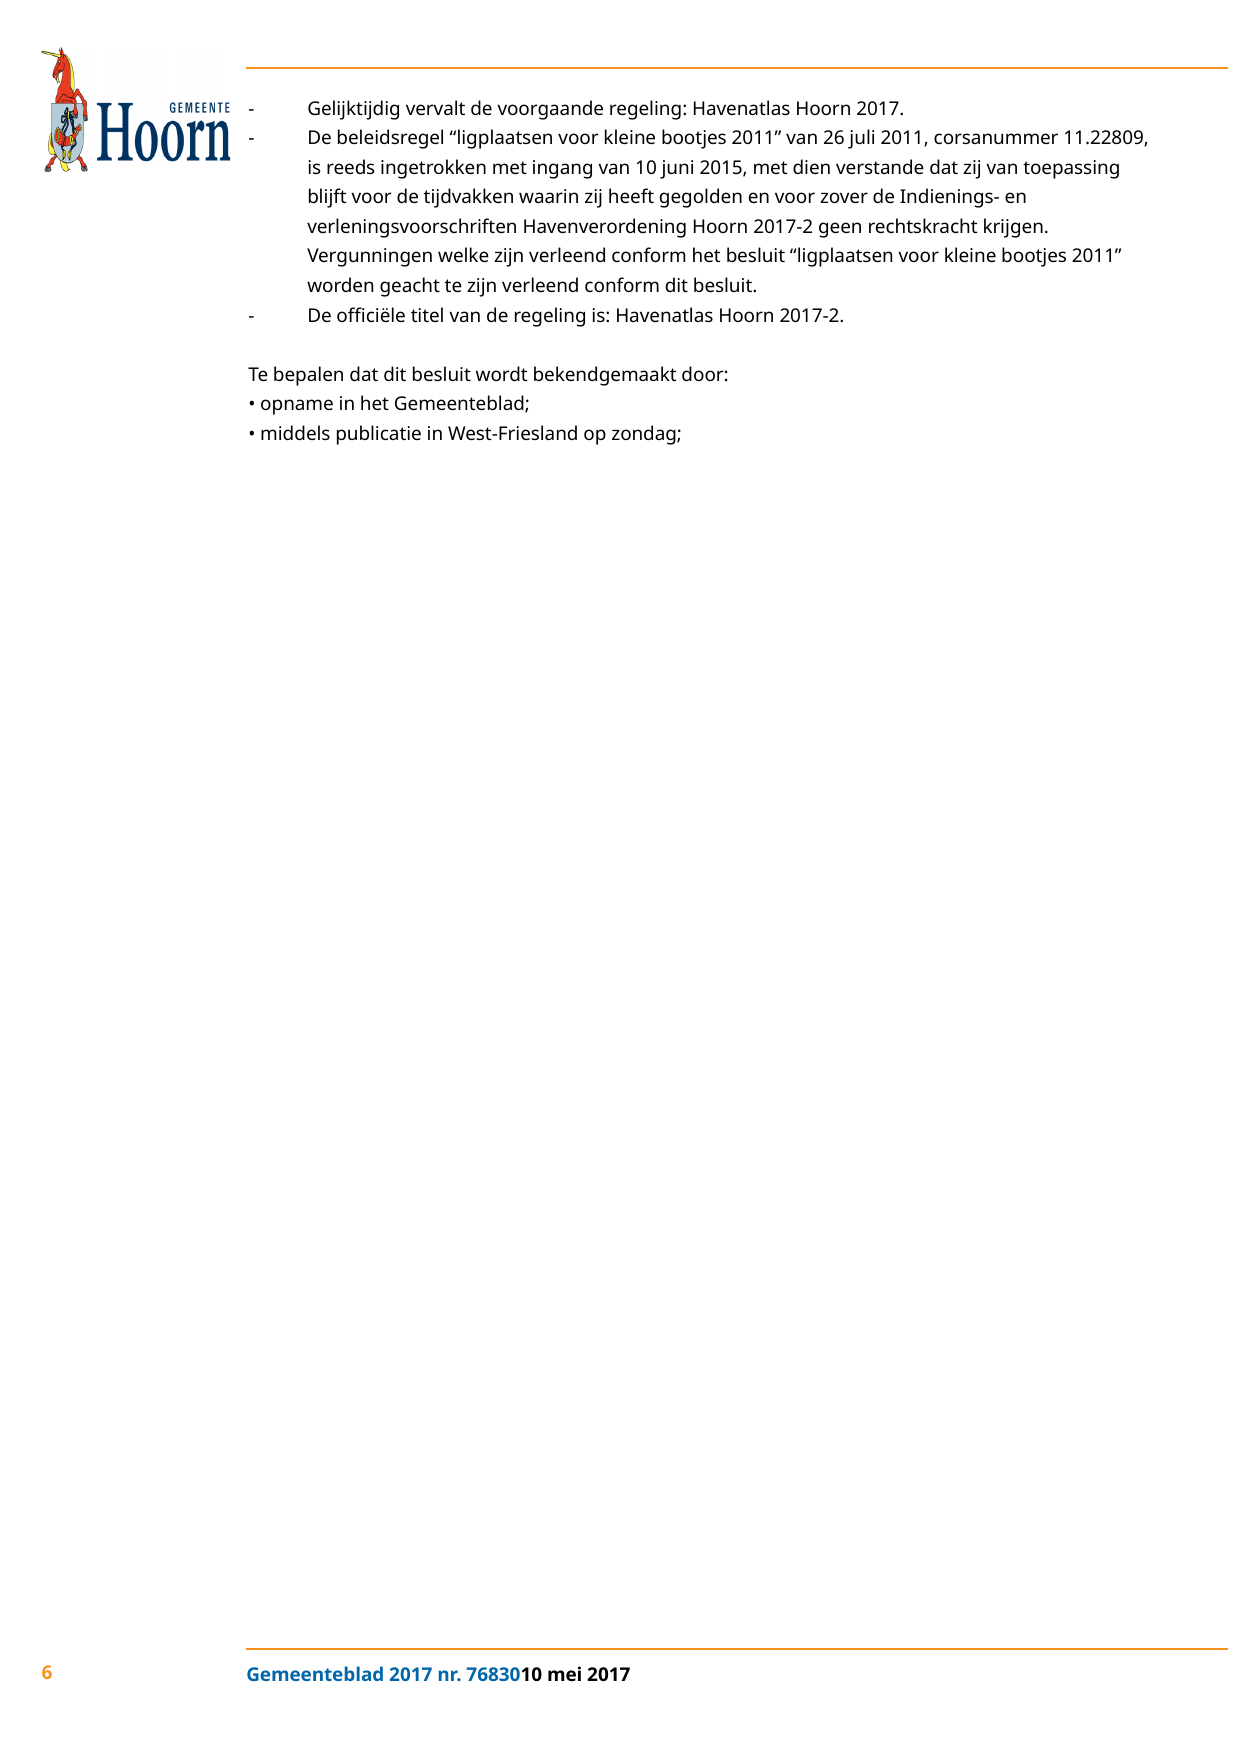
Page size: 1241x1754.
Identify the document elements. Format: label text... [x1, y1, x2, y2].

list De officiële titel van de regeling is: Havenatlas Hoorn 2017-2. [248, 302, 1152, 328]
list Gelijktijdig vervalt de voorgaande regeling: Havenatlas Hoorn 2017. [248, 95, 1152, 121]
text • opname in het Gemeenteblad; [248, 391, 1152, 416]
picture [41, 47, 231, 172]
text Te bepalen dat dit besluit wordt bekendgemaakt door: [248, 361, 1152, 387]
text • middels publicatie in West-Friesland op zondag; [248, 420, 1152, 446]
list De beleidsregel “ligplaatsen voor kleine bootjes 2011” van 26 juli 2011, corsanummer 11.22809, is reeds ingetrokken met ingang van 10 juni 2015, met dien verstande dat zij van toepassing blijft voor de tijdvakken waarin zij heeft gegolden en voor zover de Indienings- en verleningsvoorschriften Havenverordening Hoorn 2017-2 geen rechtskracht krijgen. Vergunningen welke zijn verleend conform het besluit “ligplaatsen voor kleine bootjes 2011” worden geacht te zijn verleend conform dit besluit. [248, 124, 1152, 298]
